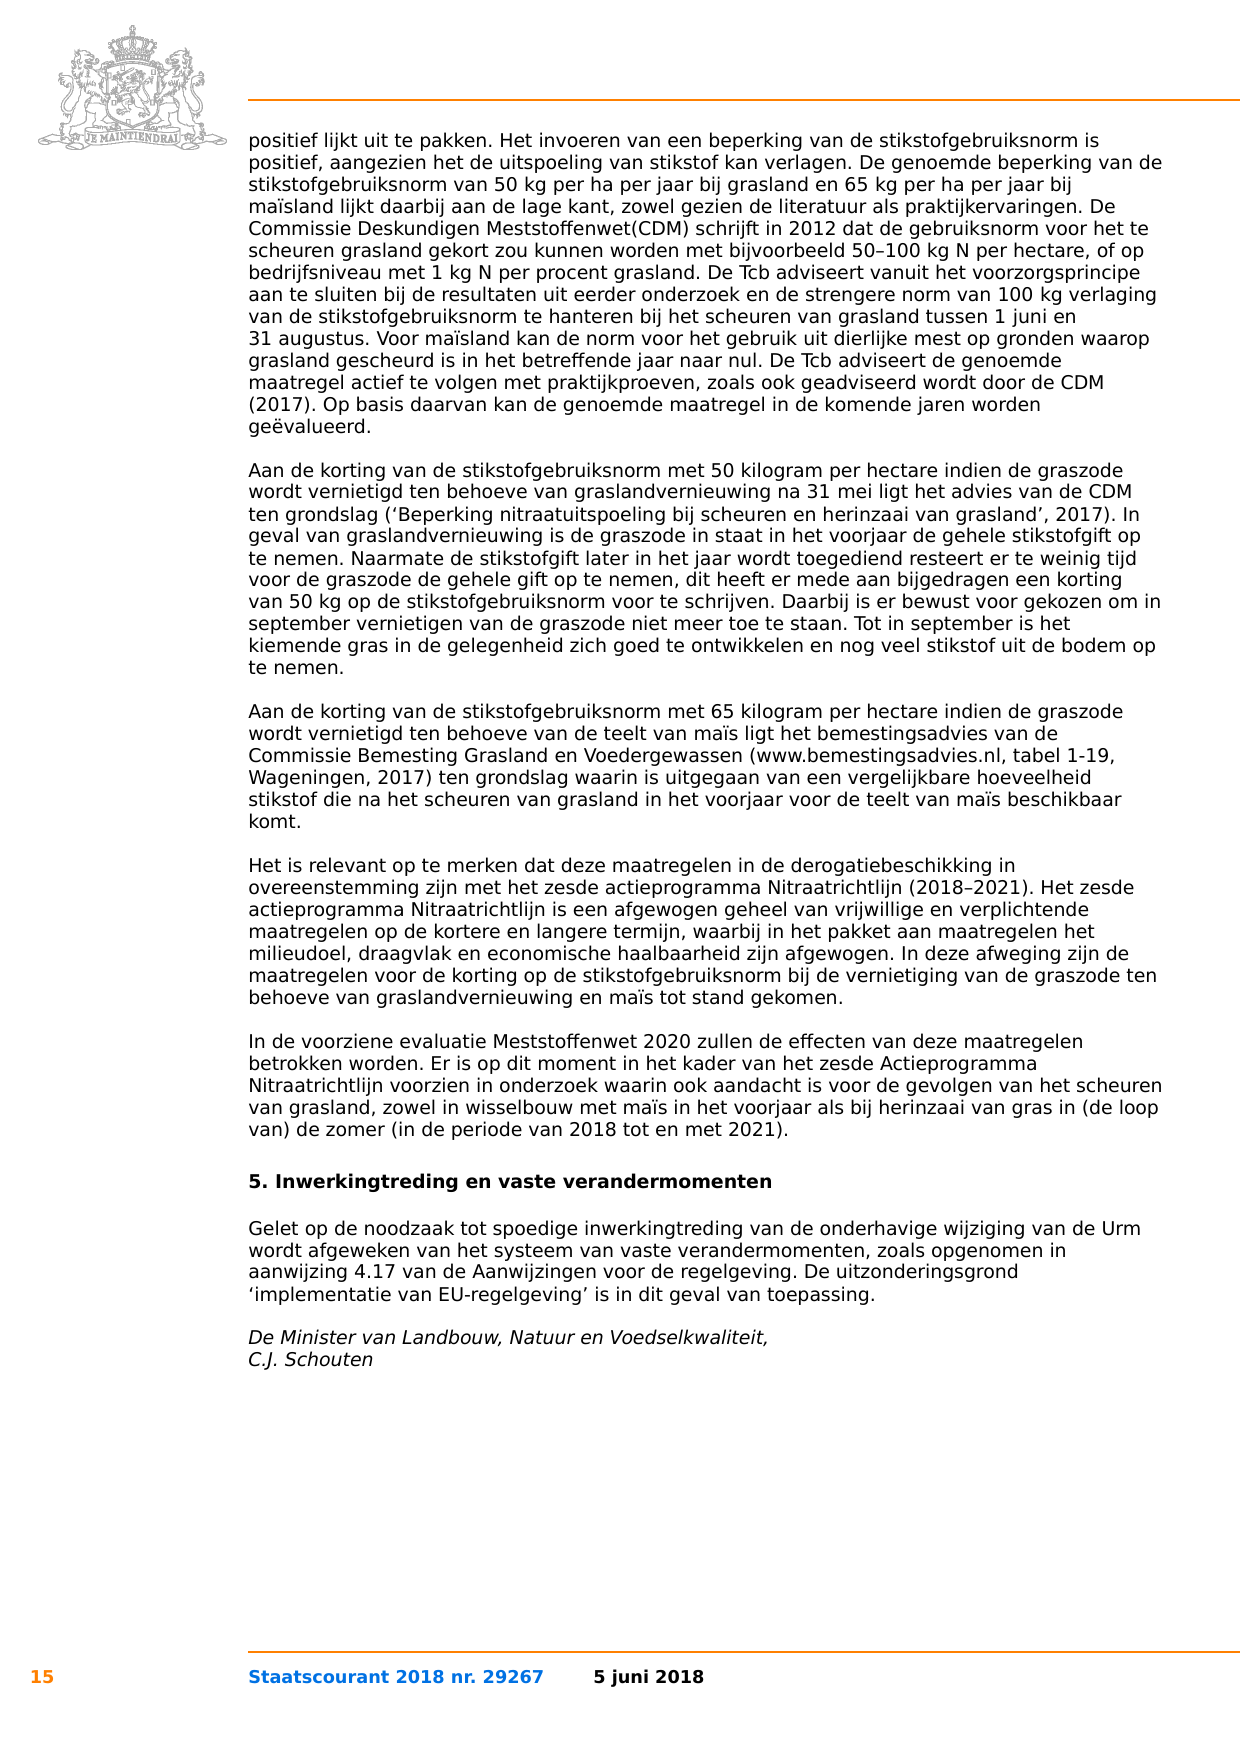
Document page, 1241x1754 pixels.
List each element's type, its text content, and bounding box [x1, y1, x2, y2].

text Aan de korting van de stikstofgebruiksnorm met 50 kilogram per hectare indien de graszode wordt vernietigd ten behoeve van graslandvernieuwing na 31 mei ligt het advies van de CDM ten grondslag (‘Beperking nitraatuitspoeling bij scheuren en herinzaai van grasland’, 2017). In geval van graslandvernieuwing is de graszode in staat in het voorjaar de gehele stikstofgift op te nemen. Naarmate de stikstofgift later in het jaar wordt toegediend resteert er te weinig tijd voor de graszode de gehele gift op te nemen, dit heeft er mede aan bijgedragen een korting van 50 kg op de stikstofgebruiksnorm voor te schrijven. Daarbij is er bewust voor gekozen om in september vernietigen van de graszode niet meer toe te staan. Tot in september is het kiemende gras in de gelegenheid zich goed te ontwikkelen en nog veel stikstof uit de bodem op te nemen. [248, 459, 1163, 679]
picture [38, 25, 227, 150]
text Het is relevant op te merken dat deze maatregelen in de derogatiebeschikking in overeenstemming zijn met het zesde actieprogramma Nitraatrichtlijn (2018–2021). Het zesde actieprogramma Nitraatrichtlijn is een afgewogen geheel van vrijwillige en verplichtende maatregelen op de kortere en langere termijn, waarbij in het pakket aan maatregelen het milieudoel, draagvlak en economische haalbaarheid zijn afgewogen. In deze afweging zijn de maatregelen voor de korting op de stikstofgebruiksnorm bij de vernietiging van de graszode ten behoeve van graslandvernieuwing en maïs tot stand gekomen. [248, 855, 1163, 1009]
text Gelet op de noodzaak tot spoedige inwerkingtreding van de onderhavige wijziging van de Urm wordt afgeweken van het systeem van vaste verandermomenten, zoals opgenomen in aanwijzing 4.17 van de Aanwijzingen voor de regelgeving. De uitzonderingsgrond ‘implementatie van EU-regelgeving’ is in dit geval van toepassing. [248, 1217, 1163, 1305]
text In de voorziene evaluatie Meststoffenwet 2020 zullen de effecten van deze maatregelen betrokken worden. Er is op dit moment in het kader van het zesde Actieprogramma Nitraatrichtlijn voorzien in onderzoek waarin ook aandacht is voor de gevolgen van het scheuren van grasland, zowel in wisselbouw met maïs in het voorjaar als bij herinzaai van gras in (de loop van) de zomer (in de periode van 2018 tot en met 2021). [248, 1031, 1163, 1141]
text Aan de korting van de stikstofgebruiksnorm met 65 kilogram per hectare indien de graszode wordt vernietigd ten behoeve van de teelt van maïs ligt het bemestingsadvies van de Commissie Bemesting Grasland en Voedergewassen (www.bemestingsadvies.nl, tabel 1-19, Wageningen, 2017) ten grondslag waarin is uitgegaan van een vergelijkbare hoeveelheid stikstof die na het scheuren van grasland in het voorjaar voor de teelt van maïs beschikbaar komt. [248, 701, 1163, 833]
text positief lijkt uit te pakken. Het invoeren van een beperking van de stikstofgebruiksnorm is positief, aangezien het de uitspoeling van stikstof kan verlagen. De genoemde beperking van de stikstofgebruiksnorm van 50 kg per ha per jaar bij grasland en 65 kg per ha per jaar bij maïsland lijkt daarbij aan de lage kant, zowel gezien de literatuur als praktijkervaringen. De Commissie Deskundigen Meststoffenwet(CDM) schrijft in 2012 dat de gebruiksnorm voor het te scheuren grasland gekort zou kunnen worden met bijvoorbeeld 50–100 kg N per hectare, of op bedrijfsniveau met 1 kg N per procent grasland. De Tcb adviseert vanuit het voorzorgsprincipe aan te sluiten bij de resultaten uit eerder onderzoek en de strengere norm van 100 kg verlaging van de stikstofgebruiksnorm te hanteren bij het scheuren van grasland tussen 1 juni en 31 augustus. Voor maïsland kan de norm voor het gebruik uit dierlijke mest op gronden waarop grasland gescheurd is in het betreffende jaar naar nul. De Tcb adviseert de genoemde maatregel actief te volgen met praktijkproeven, zoals ook geadviseerd wordt door de CDM (2017). Op basis daarvan kan de genoemde maatregel in de komende jaren worden geëvalueerd. [248, 130, 1163, 438]
text De Minister van Landbouw, Natuur en Voedselkwaliteit, C.J. Schouten [248, 1327, 1163, 1371]
subtitle 5. Inwerkingtreding en vaste verandermomenten [248, 1171, 1163, 1192]
